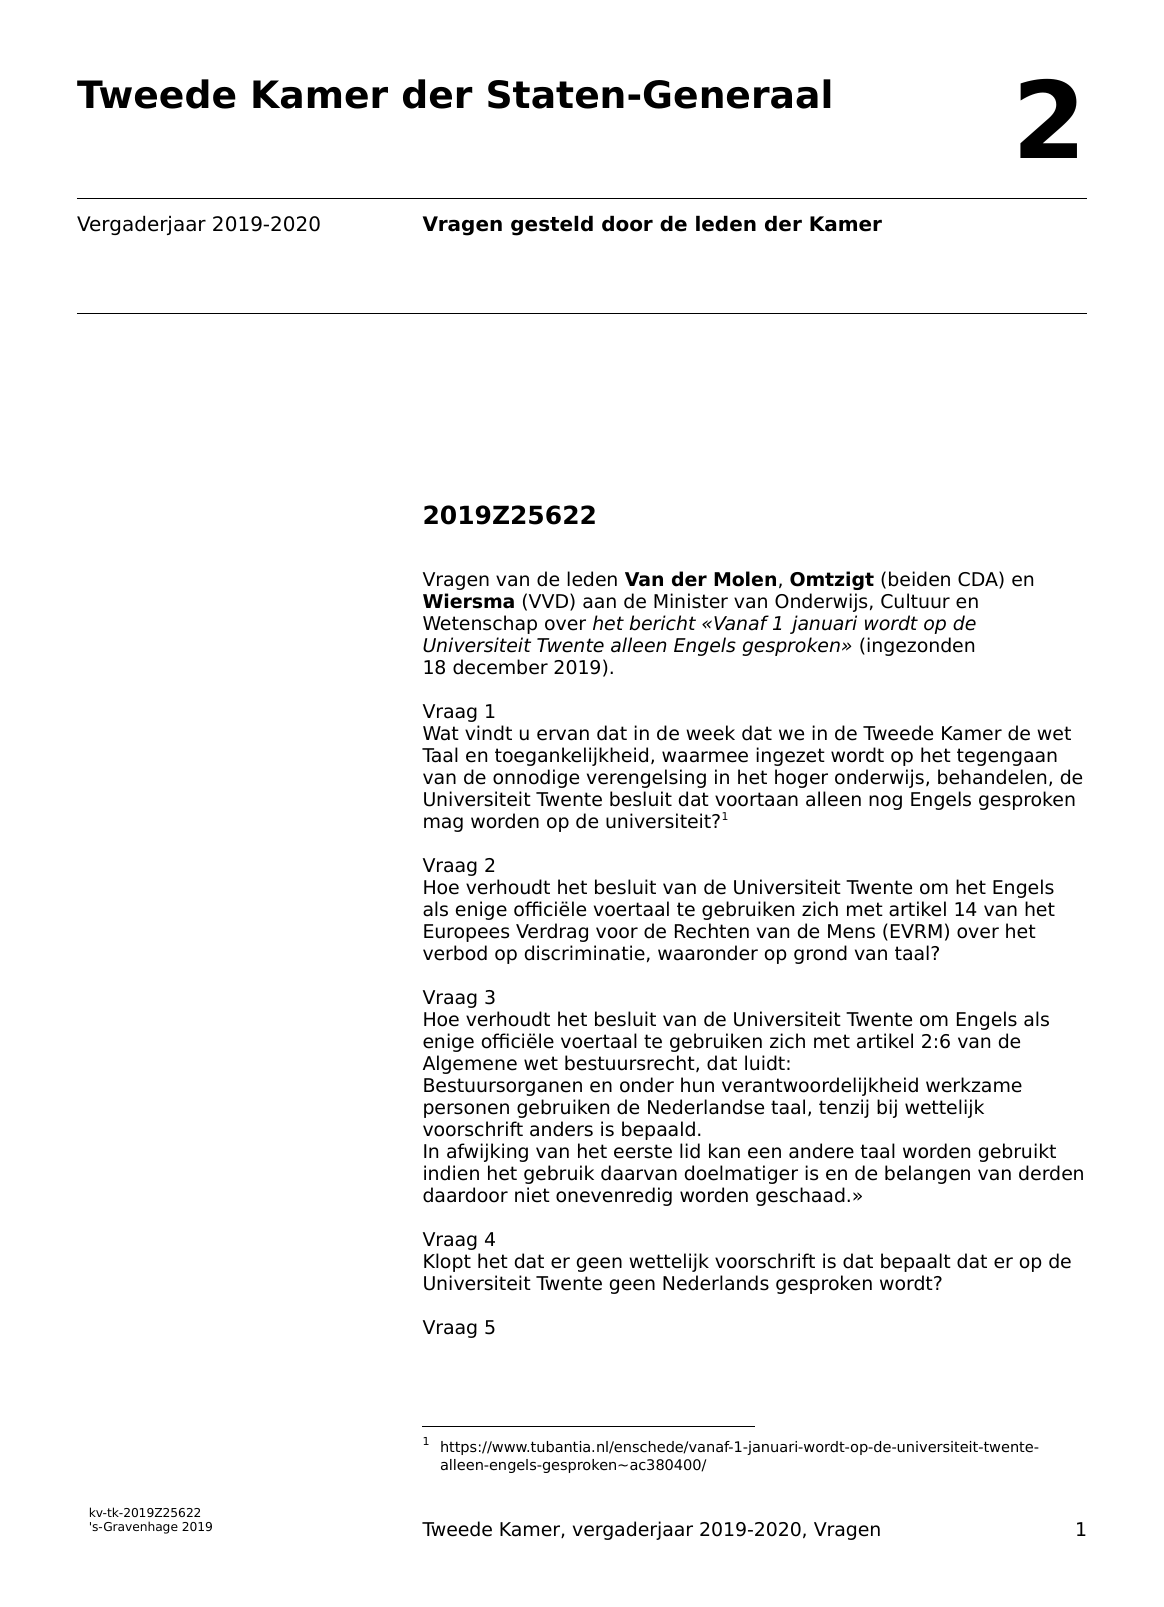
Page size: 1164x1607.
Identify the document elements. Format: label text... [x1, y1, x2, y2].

text Vragen van de leden Van der Molen, Omtzigt (beiden CDA) en Wiersma (VVD) aan de Minister van Onderwijs, Cultuur en Wetenschap over het bericht «Vanaf 1 januari wordt op de Universiteit Twente alleen Engels gesproken» (ingezonden 18 december 2019). [422, 569, 1087, 679]
text Vraag 5 [422, 1317, 1087, 1339]
text kv-tk-2019Z25622 [88, 1506, 323, 1520]
text Hoe verhoudt het besluit van de Universiteit Twente om het Engels als enige officiële voertaal te gebruiken zich met artikel 14 van het Europees Verdrag voor de Rechten van de Mens (EVRM) over het verbod op discriminatie, waaronder op grond van taal? [422, 877, 1087, 965]
text Vraag 2 [422, 855, 1087, 877]
text https://www.tubantia.nl/enschede/vanaf-1-januari-wordt-op-de-universiteit-twente-alleen-engels-gesproken~ac380400/ [422, 1435, 1087, 1474]
table_header 2 [886, 59, 1087, 198]
text Vraag 3 [422, 987, 1087, 1009]
text Wat vindt u ervan dat in de week dat we in de Tweede Kamer de wet Taal en toegankelijkheid, waarmee ingezet wordt op het tegengaan van de onnodige verengelsing in het hoger onderwijs, behandelen, de Universiteit Twente besluit dat voortaan alleen nog Engels gesproken mag worden op de universiteit? [422, 723, 1087, 833]
text Vraag 1 [422, 701, 1087, 723]
text 's-Gravenhage 2019 [88, 1520, 323, 1534]
text Klopt het dat er geen wettelijk voorschrift is dat bepaalt dat er op de Universiteit Twente geen Nederlands gesproken wordt? [422, 1251, 1087, 1295]
table_cell Vragen gesteld door de leden der Kamer [422, 199, 1087, 313]
text Vraag 4 [422, 1229, 1087, 1251]
text Bestuursorganen en onder hun verantwoordelijkheid werkzame personen gebruiken de Nederlandse taal, tenzij bij wettelijk voorschrift anders is bepaald. [422, 1075, 1087, 1141]
text 2019Z25622 [422, 501, 1087, 531]
table_cell Vergaderjaar 2019-2020 [77, 199, 422, 313]
table_header Tweede Kamer der Staten-Generaal [77, 59, 886, 198]
text In afwijking van het eerste lid kan een andere taal worden gebruikt indien het gebruik daarvan doelmatiger is en de belangen van derden daardoor niet onevenredig worden geschaad.» [422, 1141, 1087, 1207]
text Hoe verhoudt het besluit van de Universiteit Twente om Engels als enige officiële voertaal te gebruiken zich met artikel 2:6 van de Algemene wet bestuursrecht, dat luidt: [422, 1009, 1087, 1075]
